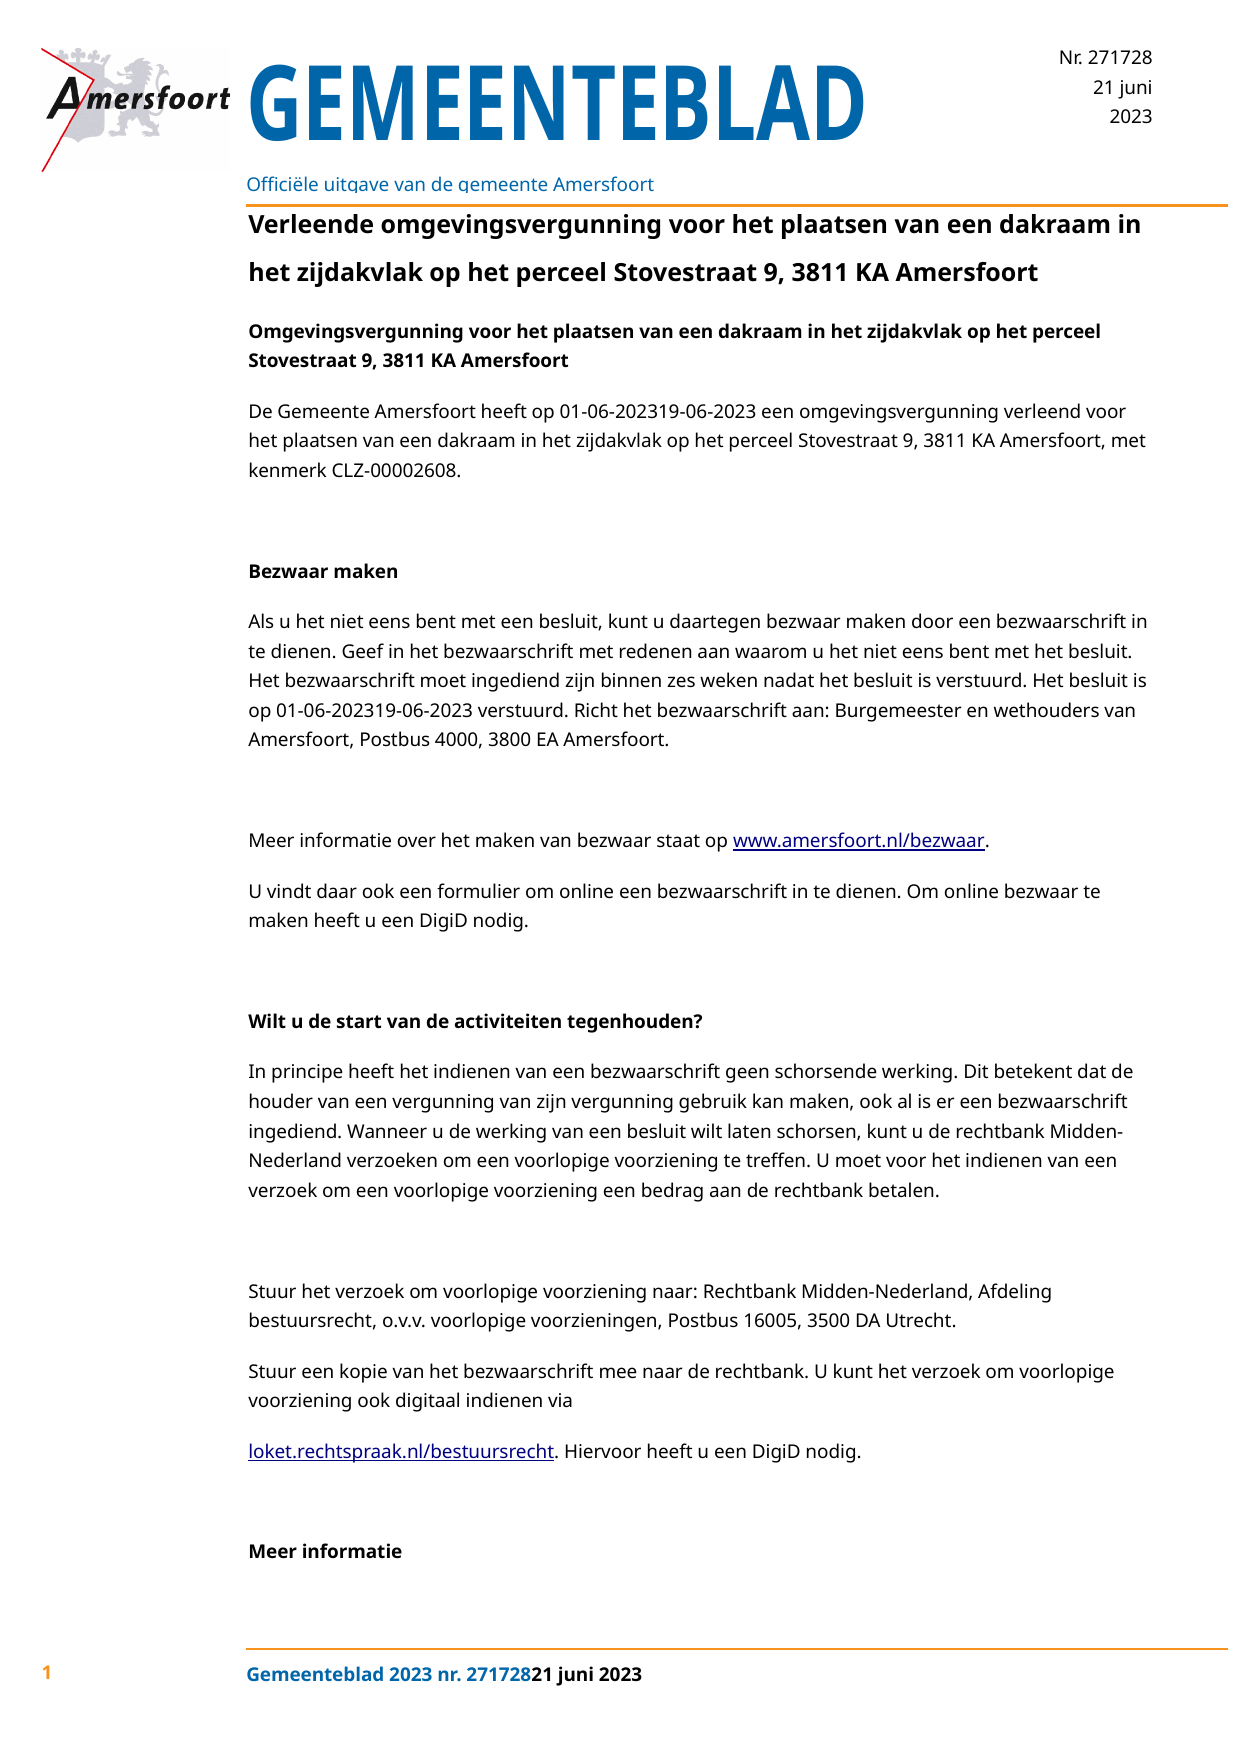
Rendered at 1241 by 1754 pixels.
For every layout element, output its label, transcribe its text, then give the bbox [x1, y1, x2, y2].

text Als u het niet eens bent met een besluit, kunt u daartegen bezwaar maken door een bezwaarschrift in te dienen. Geef in het bezwaarschrift met redenen aan waarom u het niet eens bent met het besluit. Het bezwaarschrift moet ingediend zijn binnen zes weken nadat het besluit is verstuurd. Het besluit is op 01-06-202319-06-2023 verstuurd. Richt het bezwaarschrift aan: Burgemeester en wethouders van Amersfoort, Postbus 4000, 3800 EA Amersfoort. [248, 608, 1152, 752]
text Meer informatie [248, 1539, 1152, 1564]
text Wilt u de start van de activiteiten tegenhouden? [248, 1008, 1152, 1034]
text Verleende omgevingsvergunning voor het plaatsen van een dakraam in het zijdakvlak op het perceel Stovestraat 9, 3811 KA Amersfoort [248, 207, 1152, 288]
text De Gemeente Amersfoort heeft op 01-06-202319-06-2023 een omgevingsvergunning verleend voor het plaatsen van een dakraam in het zijdakvlak op het perceel Stovestraat 9, 3811 KA Amersfoort, met kenmerk CLZ-00002608. [248, 398, 1152, 483]
text Stuur het verzoek om voorlopige voorziening naar: Rechtbank Midden-Nederland, Afdeling bestuursrecht, o.v.v. voorlopige voorzieningen, Postbus 16005, 3500 DA Utrecht. [248, 1278, 1152, 1333]
text loket.rechtspraak.nl/bestuursrecht. Hiervoor heeft u een DigiD nodig. [248, 1438, 1152, 1464]
text Stuur een kopie van het bezwaarschrift mee naar de rechtbank. U kunt het verzoek om voorlopige voorziening ook digitaal indienen via [248, 1358, 1152, 1413]
picture [41, 47, 231, 172]
text Meer informatie over het maken van bezwaar staat op www.amersfoort.nl/bezwaar. [248, 827, 1152, 853]
text In principe heeft het indienen van een bezwaarschrift geen schorsende werking. Dit betekent dat de houder van een vergunning van zijn vergunning gebruik kan maken, ook al is er een bezwaarschrift ingediend. Wanneer u de werking van een besluit wilt laten schorsen, kunt u de rechtbank Midden-Nederland verzoeken om een voorlopige voorziening te treffen. U moet voor het indienen van een verzoek om een voorlopige voorziening een bedrag aan de rechtbank betalen. [248, 1059, 1152, 1203]
text U vindt daar ook een formulier om online een bezwaarschrift in te dienen. Om online bezwaar te maken heeft u een DigiD nodig. [248, 878, 1152, 933]
text Omgevingsvergunning voor het plaatsen van een dakraam in het zijdakvlak op het perceel Stovestraat 9, 3811 KA Amersfoort [248, 318, 1152, 373]
text Bezwaar maken [248, 558, 1152, 584]
